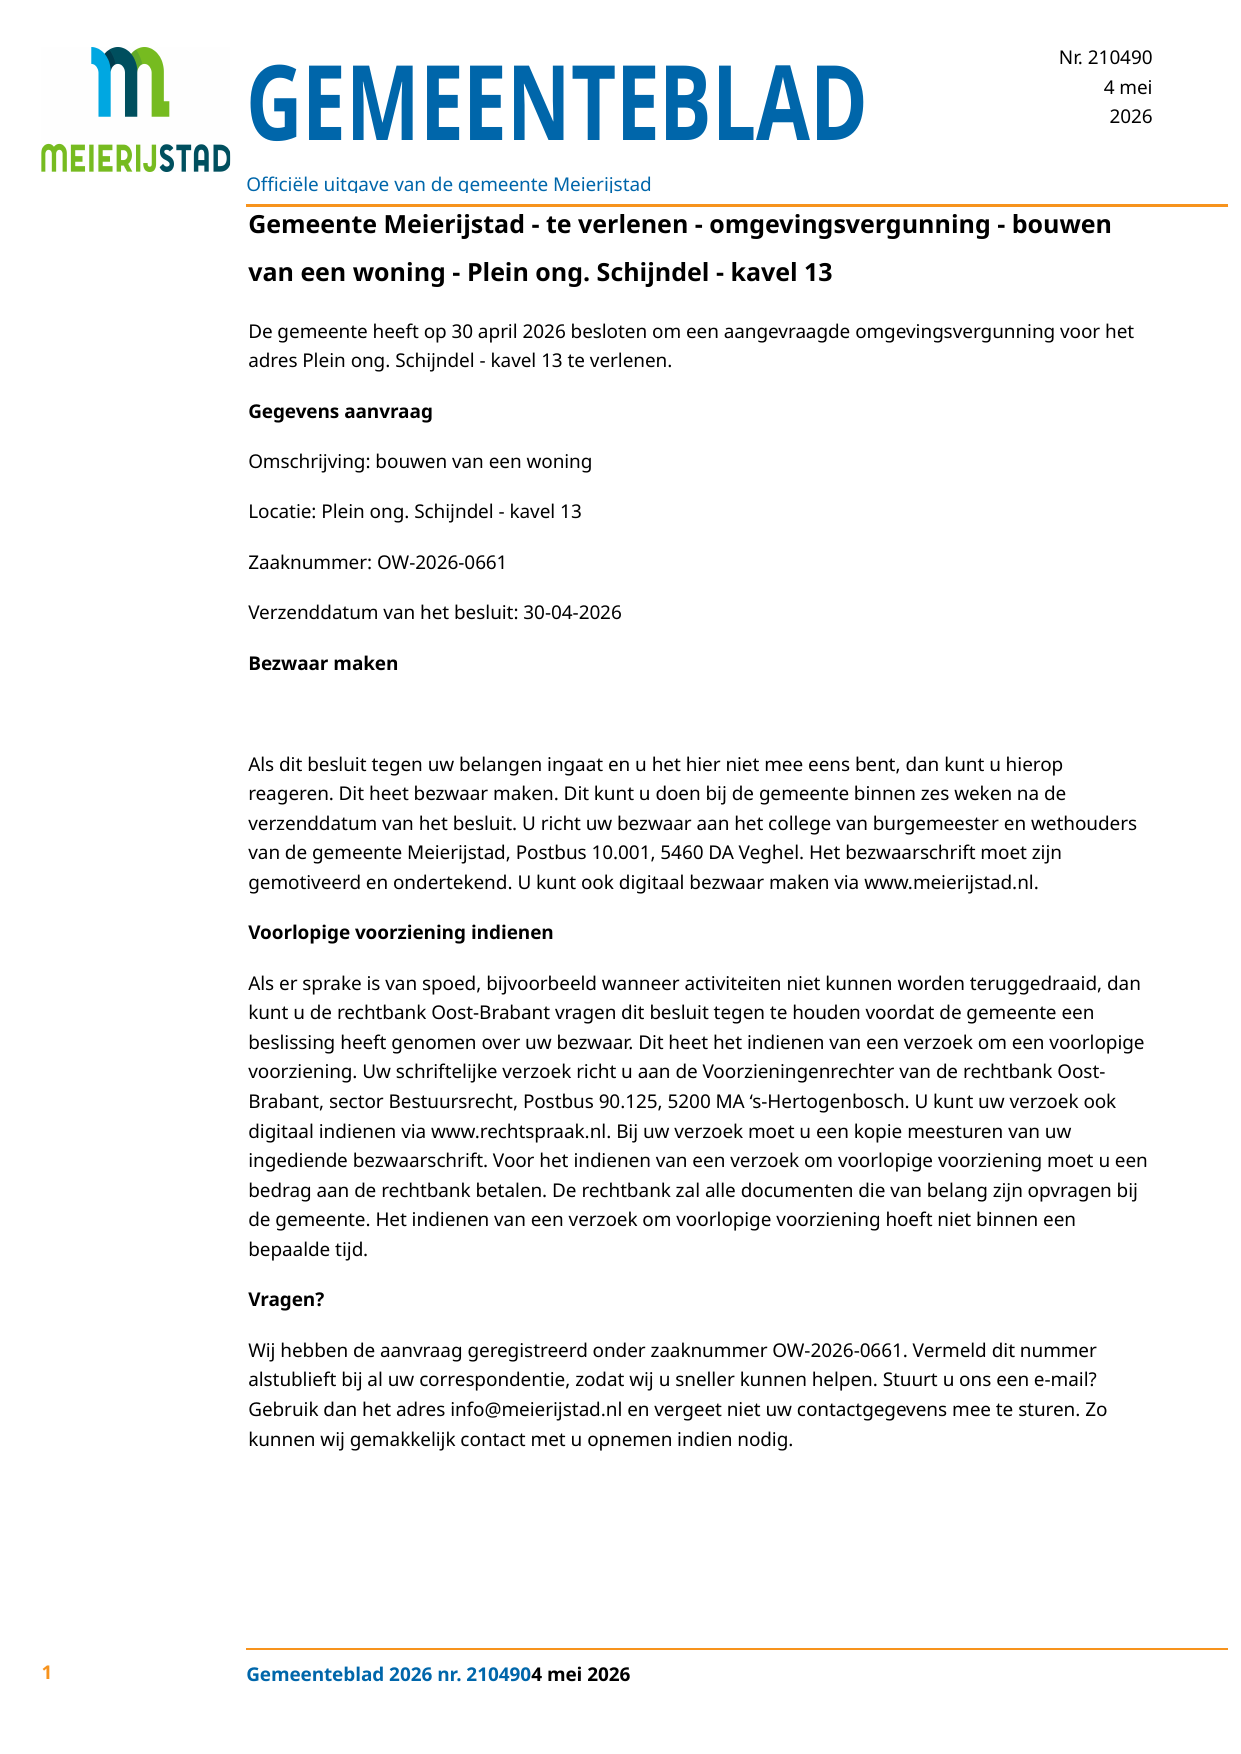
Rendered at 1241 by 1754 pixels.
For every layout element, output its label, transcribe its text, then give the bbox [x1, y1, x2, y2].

text Gegevens aanvraag [248, 398, 1152, 424]
text Locatie: Plein ong. Schijndel - kavel 13 [248, 499, 1152, 524]
text Wij hebben de aanvraag geregistreerd onder zaaknummer OW-2026-0661. Vermeld dit nummer alstublieft bij al uw correspondentie, zodat wij u sneller kunnen helpen. Stuurt u ons een e-mail? Gebruik dan het adres info@meierijstad.nl en vergeet niet uw contactgegevens mee te sturen. Zo kunnen wij gemakkelijk contact met u opnemen indien nodig. [248, 1337, 1152, 1452]
text Als dit besluit tegen uw belangen ingaat en u het hier niet mee eens bent, dan kunt u hierop reageren. Dit heet bezwaar maken. Dit kunt u doen bij de gemeente binnen zes weken na de verzenddatum van het besluit. U richt uw bezwaar aan het college van burgemeester en wethouders van de gemeente Meierijstad, Postbus 10.001, 5460 DA Veghel. Het bezwaarschrift moet zijn gemotiveerd en ondertekend. U kunt ook digitaal bezwaar maken via www.meierijstad.nl. [248, 751, 1152, 895]
text Als er sprake is van spoed, bijvoorbeeld wanneer activiteiten niet kunnen worden teruggedraaid, dan kunt u de rechtbank Oost-Brabant vragen dit besluit tegen te houden voordat de gemeente een beslissing heeft genomen over uw bezwaar. Dit heet het indienen van een verzoek om een voorlopige voorziening. Uw schriftelijke verzoek richt u aan de Voorzieningenrechter van de rechtbank Oost-Brabant, sector Bestuursrecht, Postbus 90.125, 5200 MA ‘s-Hertogenbosch. U kunt uw verzoek ook digitaal indienen via www.rechtspraak.nl. Bij uw verzoek moet u een kopie meesturen van uw ingediende bezwaarschrift. Voor het indienen van een verzoek om voorlopige voorziening moet u een bedrag aan de rechtbank betalen. De rechtbank zal alle documenten die van belang zijn opvragen bij de gemeente. Het indienen van een verzoek om voorlopige voorziening hoeft niet binnen een bepaalde tijd. [248, 970, 1152, 1262]
text Vragen? [248, 1287, 1152, 1312]
text Bezwaar maken [248, 650, 1152, 676]
text Zaaknummer: OW-2026-0661 [248, 549, 1152, 575]
picture [41, 47, 231, 172]
text De gemeente heeft op 30 april 2026 besloten om een aangevraagde omgevingsvergunning voor het adres Plein ong. Schijndel - kavel 13 te verlenen. [248, 318, 1152, 373]
text Omschrijving: bouwen van een woning [248, 448, 1152, 474]
text Gemeente Meierijstad - te verlenen - omgevingsvergunning - bouwen van een woning - Plein ong. Schijndel - kavel 13 [248, 207, 1152, 288]
text Voorlopige voorziening indienen [248, 919, 1152, 945]
text Verzenddatum van het besluit: 30-04-2026 [248, 599, 1152, 625]
